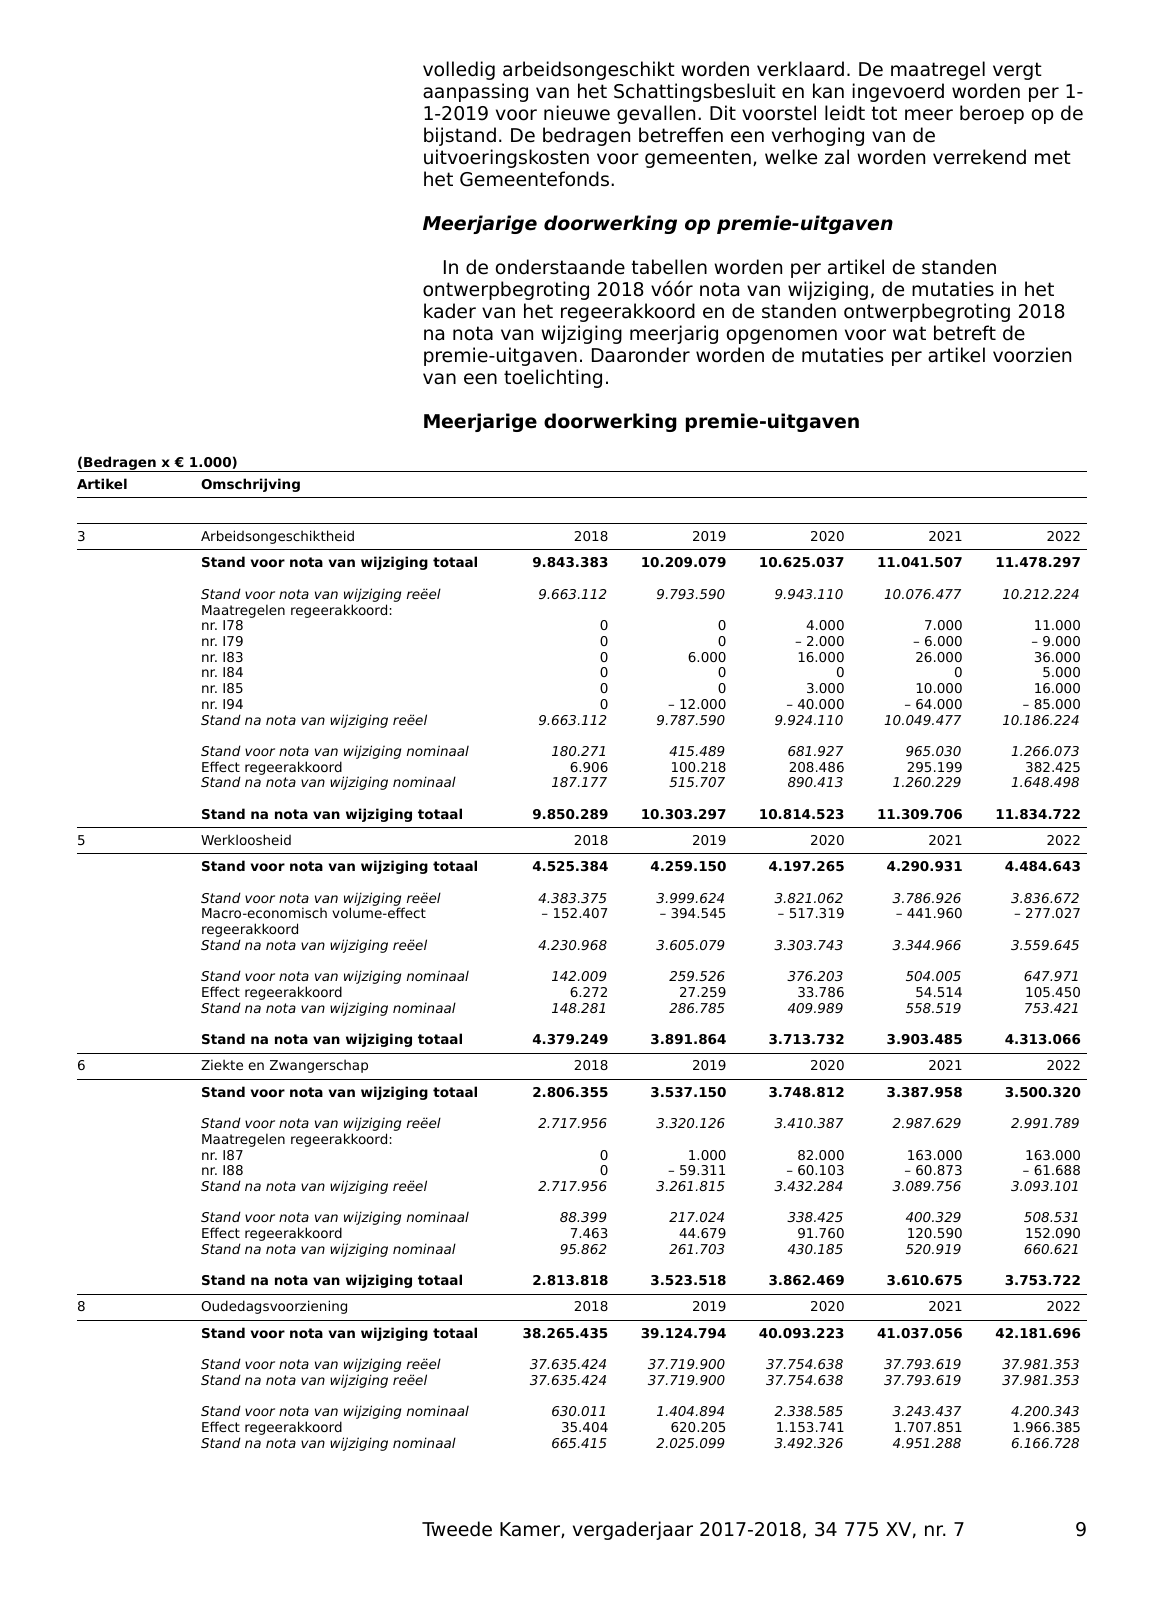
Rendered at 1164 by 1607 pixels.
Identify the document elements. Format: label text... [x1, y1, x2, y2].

table_cell Stand voor nota van wijziging totaal [195, 1080, 496, 1100]
table_cell 37.793.619 [850, 1373, 968, 1388]
table_cell nr. I85 [195, 681, 496, 697]
table_cell 660.621 [969, 1242, 1087, 1257]
table_cell 400.329 [850, 1210, 968, 1226]
table_cell [77, 938, 195, 953]
table_cell Effect regeerakkoord [195, 985, 496, 1001]
table_cell – 40.000 [732, 697, 850, 712]
table_cell [732, 1388, 850, 1404]
table_cell 2.025.099 [614, 1436, 732, 1451]
table_cell [195, 1388, 496, 1404]
table_cell 558.519 [850, 1001, 968, 1016]
table_cell 4.383.375 [496, 891, 614, 906]
subtitle Meerjarige doorwerking premie-uitgaven [422, 411, 1087, 433]
table_cell Artikel [77, 472, 195, 497]
table_cell [614, 954, 732, 969]
table_cell Stand na nota van wijziging totaal [195, 807, 496, 827]
table_cell Maatregelen regeerakkoord: [195, 1132, 496, 1147]
table_cell [496, 1451, 614, 1467]
table_cell [77, 760, 195, 775]
table_cell [732, 472, 850, 497]
table_cell [77, 665, 195, 681]
table_cell 44.679 [614, 1226, 732, 1242]
table_cell Stand na nota van wijziging totaal [195, 1032, 496, 1052]
table_cell 3.261.815 [614, 1179, 732, 1194]
table_cell [614, 472, 732, 497]
table_cell 9.663.112 [496, 587, 614, 602]
table_cell Maatregelen regeerakkoord: [195, 602, 496, 618]
table_cell [77, 1321, 195, 1341]
table_cell 3.320.126 [614, 1116, 732, 1132]
table_cell Stand voor nota van wijziging reëel [195, 891, 496, 906]
table_cell Stand voor nota van wijziging nominaal [195, 1210, 496, 1226]
table_cell [77, 1242, 195, 1257]
table_cell [77, 791, 195, 807]
table_cell 3.523.518 [614, 1273, 732, 1293]
table_cell 0 [496, 681, 614, 697]
table_cell 3.492.326 [732, 1436, 850, 1451]
table_cell 3.000 [732, 681, 850, 697]
table_cell 100.218 [614, 760, 732, 775]
table_cell [77, 602, 195, 618]
table_cell 0 [614, 634, 732, 649]
table_cell 11.041.507 [850, 550, 968, 571]
table_cell 7.000 [850, 618, 968, 634]
table_cell [969, 791, 1087, 807]
table_cell [614, 1451, 732, 1467]
table_cell – 12.000 [614, 697, 732, 712]
table_cell 2.338.585 [732, 1404, 850, 1420]
table_cell [77, 1210, 195, 1226]
table_cell 1.260.229 [850, 775, 968, 791]
table_cell 163.000 [969, 1147, 1087, 1163]
table_cell 33.786 [732, 985, 850, 1001]
table_cell [77, 1116, 195, 1132]
table_cell [77, 1420, 195, 1436]
table_cell [195, 1451, 496, 1467]
table_cell 26.000 [850, 650, 968, 665]
table_cell 37.754.638 [732, 1357, 850, 1373]
table_cell – 9.000 [969, 634, 1087, 649]
table_cell Stand na nota van wijziging nominaal [195, 1001, 496, 1016]
text volledig arbeidsongeschikt worden verklaard. De maatregel vergt aanpassing van het Schattingsbesluit en kan ingevoerd worden per 1-1-2019 voor nieuwe gevallen. Dit voorstel leidt tot meer beroep op de bijstand. De bedragen betreffen een verhoging van de uitvoeringskosten voor gemeenten, welke zal worden verrekend met het Gemeentefonds. [422, 59, 1087, 191]
table_cell 3.093.101 [969, 1179, 1087, 1194]
table_cell Omschrijving [195, 472, 496, 497]
table_cell – 61.688 [969, 1163, 1087, 1179]
table_cell [496, 1195, 614, 1210]
table_cell 6.000 [614, 650, 732, 665]
table_cell Stand na nota van wijziging nominaal [195, 775, 496, 791]
table_cell 37.981.353 [969, 1357, 1087, 1373]
table_cell 95.862 [496, 1242, 614, 1257]
table_cell 38.265.435 [496, 1321, 614, 1341]
table_cell 2020 [732, 1054, 850, 1079]
table_cell Stand voor nota van wijziging totaal [195, 854, 496, 875]
table_cell 39.124.794 [614, 1321, 732, 1341]
table_cell Stand voor nota van wijziging nominaal [195, 1404, 496, 1420]
table_cell [496, 791, 614, 807]
table_cell 11.834.722 [969, 807, 1087, 827]
table_cell [496, 1341, 614, 1357]
table_cell 3.836.672 [969, 891, 1087, 906]
table_cell [614, 1100, 732, 1116]
table_cell [77, 1032, 195, 1052]
table_cell 3.786.926 [850, 891, 968, 906]
table_cell 1.648.498 [969, 775, 1087, 791]
table_cell 0 [496, 650, 614, 665]
table_cell 9.787.590 [614, 713, 732, 728]
table_cell [496, 1132, 614, 1147]
table_cell 2.987.629 [850, 1116, 968, 1132]
table_cell [850, 1195, 968, 1210]
table_cell 4.313.066 [969, 1032, 1087, 1052]
table_cell – 277.027 [969, 906, 1087, 938]
table_cell 2.991.789 [969, 1116, 1087, 1132]
table_cell 8 [77, 1295, 195, 1320]
table_cell – 59.311 [614, 1163, 732, 1179]
table_cell 3.500.320 [969, 1080, 1087, 1100]
table_cell 665.415 [496, 1436, 614, 1451]
table_cell 681.927 [732, 744, 850, 759]
table_cell [195, 954, 496, 969]
table_cell 4.951.288 [850, 1436, 968, 1451]
table_cell 0 [496, 665, 614, 681]
table_cell [77, 634, 195, 649]
table_cell [614, 791, 732, 807]
table_cell [850, 791, 968, 807]
table_cell 88.399 [496, 1210, 614, 1226]
table_cell [77, 498, 195, 523]
table_cell [77, 954, 195, 969]
table_cell 6 [77, 1054, 195, 1079]
table_cell [195, 791, 496, 807]
table_cell [732, 791, 850, 807]
table_cell Stand voor nota van wijziging reëel [195, 587, 496, 602]
table_cell 3.748.812 [732, 1080, 850, 1100]
table_cell 105.450 [969, 985, 1087, 1001]
table_cell [77, 1373, 195, 1388]
table_cell 2.813.818 [496, 1273, 614, 1293]
table_cell [195, 571, 496, 587]
table_cell [77, 1341, 195, 1357]
table_cell [77, 728, 195, 744]
table_cell [77, 1195, 195, 1210]
table_cell 3.410.387 [732, 1116, 850, 1132]
table_cell [850, 1132, 968, 1147]
table_cell 2018 [496, 1295, 614, 1320]
table_cell 152.090 [969, 1226, 1087, 1242]
table_cell [77, 618, 195, 634]
table_cell [77, 1226, 195, 1242]
table_cell [850, 875, 968, 891]
table_cell 163.000 [850, 1147, 968, 1163]
table_cell nr. I83 [195, 650, 496, 665]
table_cell nr. I84 [195, 665, 496, 681]
subtitle Meerjarige doorwerking op premie-uitgaven [422, 213, 1087, 235]
table_cell 0 [614, 665, 732, 681]
table_cell 10.212.224 [969, 587, 1087, 602]
table_cell 37.635.424 [496, 1373, 614, 1388]
table_cell 6.166.728 [969, 1436, 1087, 1451]
table_cell 4.197.265 [732, 854, 850, 875]
table_cell 37.719.900 [614, 1357, 732, 1373]
table_cell 11.309.706 [850, 807, 968, 827]
table_cell 82.000 [732, 1147, 850, 1163]
table_cell 10.000 [850, 681, 968, 697]
table_cell 2020 [732, 1295, 850, 1320]
table_cell 37.635.424 [496, 1357, 614, 1373]
table_cell 0 [496, 618, 614, 634]
table_cell 295.199 [850, 760, 968, 775]
table_cell 10.049.477 [850, 713, 968, 728]
table_cell [969, 1132, 1087, 1147]
table_cell 9.793.590 [614, 587, 732, 602]
table_cell 261.703 [614, 1242, 732, 1257]
table_cell 0 [614, 681, 732, 697]
table_cell 4.200.343 [969, 1404, 1087, 1420]
table_cell [77, 1080, 195, 1100]
table_cell Arbeidsongeschiktheid [195, 524, 496, 549]
table_cell [732, 498, 850, 523]
table_cell 3.862.469 [732, 1273, 850, 1293]
table_cell Stand na nota van wijziging reëel [195, 1179, 496, 1194]
table_cell [850, 498, 968, 523]
table_cell 3.089.756 [850, 1179, 968, 1194]
table_cell 148.281 [496, 1001, 614, 1016]
table_cell 2020 [732, 524, 850, 549]
table_cell [969, 1341, 1087, 1357]
table_cell 259.526 [614, 969, 732, 985]
table_cell – 441.960 [850, 906, 968, 938]
table_cell 1.966.385 [969, 1420, 1087, 1436]
table_cell 2022 [969, 1054, 1087, 1079]
table_cell 2.806.355 [496, 1080, 614, 1100]
table_cell [77, 1100, 195, 1116]
table_cell [77, 891, 195, 906]
table_cell 1.153.741 [732, 1420, 850, 1436]
table_cell [496, 1100, 614, 1116]
table_cell 0 [732, 665, 850, 681]
table_cell nr. I94 [195, 697, 496, 712]
table_cell 382.425 [969, 760, 1087, 775]
table_cell [732, 602, 850, 618]
table_cell 120.590 [850, 1226, 968, 1242]
table_cell 54.514 [850, 985, 968, 1001]
table_cell 376.203 [732, 969, 850, 985]
table_cell [77, 1388, 195, 1404]
table_cell 286.785 [614, 1001, 732, 1016]
table_cell 5 [77, 828, 195, 853]
table_cell [969, 1100, 1087, 1116]
table_cell 3.999.624 [614, 891, 732, 906]
table_cell [732, 1341, 850, 1357]
table_cell 208.486 [732, 760, 850, 775]
table_cell [614, 1341, 732, 1357]
table_cell [77, 1273, 195, 1293]
text In de onderstaande tabellen worden per artikel de standen ontwerpbegroting 2018 vóór nota van wijziging, de mutaties in het kader van het regeerakkoord en de standen ontwerpbegroting 2018 na nota van wijziging meerjarig opgenomen voor wat betreft de premie-uitgaven. Daaronder worden de mutaties per artikel voorzien van een toelichting. [422, 257, 1087, 389]
table_cell 3.303.743 [732, 938, 850, 953]
table_cell 3 [77, 524, 195, 549]
table_cell [195, 1016, 496, 1032]
table_cell 2021 [850, 524, 968, 549]
table_cell 0 [496, 697, 614, 712]
table_cell 2018 [496, 524, 614, 549]
table_cell 11.000 [969, 618, 1087, 634]
table_cell 515.707 [614, 775, 732, 791]
table_cell nr. I78 [195, 618, 496, 634]
table_cell 430.185 [732, 1242, 850, 1257]
table_cell [77, 697, 195, 712]
table_cell – 517.319 [732, 906, 850, 938]
table_cell 4.259.150 [614, 854, 732, 875]
table_cell [496, 1388, 614, 1404]
table_cell Stand na nota van wijziging reëel [195, 938, 496, 953]
table_cell – 60.873 [850, 1163, 968, 1179]
table_cell 2.717.956 [496, 1116, 614, 1132]
table_cell 4.000 [732, 618, 850, 634]
table_cell 37.719.900 [614, 1373, 732, 1388]
table_cell [195, 498, 496, 523]
table_cell [195, 1258, 496, 1273]
table_cell 3.610.675 [850, 1273, 968, 1293]
table_cell 10.076.477 [850, 587, 968, 602]
table_cell Stand voor nota van wijziging reëel [195, 1116, 496, 1132]
table_cell 1.404.894 [614, 1404, 732, 1420]
table_cell [77, 875, 195, 891]
table_cell 10.814.523 [732, 807, 850, 827]
table_cell [77, 969, 195, 985]
table_cell 415.489 [614, 744, 732, 759]
table_cell 16.000 [732, 650, 850, 665]
table_cell [614, 875, 732, 891]
table_cell 9.843.383 [496, 550, 614, 571]
table_cell [195, 1195, 496, 1210]
table_cell 42.181.696 [969, 1321, 1087, 1341]
table_cell 5.000 [969, 665, 1087, 681]
table_cell Effect regeerakkoord [195, 1226, 496, 1242]
table_cell [850, 1016, 968, 1032]
table_cell – 394.545 [614, 906, 732, 938]
table_cell [496, 1258, 614, 1273]
table_cell Stand na nota van wijziging reëel [195, 713, 496, 728]
table_cell [614, 1132, 732, 1147]
table_cell [77, 1258, 195, 1273]
table_cell [496, 571, 614, 587]
table_cell [195, 1341, 496, 1357]
table_cell [732, 571, 850, 587]
table_cell Stand na nota van wijziging reëel [195, 1373, 496, 1388]
table_header (Bedragen x € 1.000) [77, 455, 1087, 471]
table_cell 3.387.958 [850, 1080, 968, 1100]
table_cell [614, 1016, 732, 1032]
table_cell 9.850.289 [496, 807, 614, 827]
table_cell 3.891.864 [614, 1032, 732, 1052]
table_cell 2021 [850, 828, 968, 853]
table_cell [969, 1451, 1087, 1467]
table_cell 2018 [496, 1054, 614, 1079]
table_cell [969, 1258, 1087, 1273]
table_cell [614, 1195, 732, 1210]
table_cell [969, 602, 1087, 618]
table_cell [850, 954, 968, 969]
table_cell 3.903.485 [850, 1032, 968, 1052]
table_cell [969, 954, 1087, 969]
table_cell [77, 713, 195, 728]
table_cell – 60.103 [732, 1163, 850, 1179]
table_cell 2019 [614, 828, 732, 853]
table_cell [77, 807, 195, 827]
table_cell 10.625.037 [732, 550, 850, 571]
table_cell [496, 602, 614, 618]
table_cell 4.484.643 [969, 854, 1087, 875]
table_cell Oudedagsvoorziening [195, 1295, 496, 1320]
table_cell 3.713.732 [732, 1032, 850, 1052]
table_cell – 6.000 [850, 634, 968, 649]
table_cell 2018 [496, 828, 614, 853]
table_cell 35.404 [496, 1420, 614, 1436]
table_cell [732, 1195, 850, 1210]
table_cell 10.303.297 [614, 807, 732, 827]
table_cell [850, 1100, 968, 1116]
table_cell [77, 1001, 195, 1016]
table_cell Werkloosheid [195, 828, 496, 853]
table_cell Stand na nota van wijziging nominaal [195, 1242, 496, 1257]
table_cell 2021 [850, 1054, 968, 1079]
table_cell [77, 906, 195, 938]
table_cell 16.000 [969, 681, 1087, 697]
table_cell Stand na nota van wijziging totaal [195, 1273, 496, 1293]
table_cell 2019 [614, 524, 732, 549]
table_cell Stand voor nota van wijziging totaal [195, 550, 496, 571]
table_cell Stand voor nota van wijziging nominaal [195, 744, 496, 759]
table_cell 647.971 [969, 969, 1087, 985]
table_cell 142.009 [496, 969, 614, 985]
table_cell [77, 854, 195, 875]
table_cell 41.037.056 [850, 1321, 968, 1341]
table_cell [77, 985, 195, 1001]
table_cell [732, 875, 850, 891]
table_cell [77, 1147, 195, 1163]
table_cell [77, 550, 195, 571]
table_cell 520.919 [850, 1242, 968, 1257]
table_cell Ziekte en Zwangerschap [195, 1054, 496, 1079]
table_cell [732, 1132, 850, 1147]
table_cell [969, 728, 1087, 744]
table_cell [969, 1388, 1087, 1404]
table_cell nr. I79 [195, 634, 496, 649]
table_cell 2020 [732, 828, 850, 853]
table_cell [77, 744, 195, 759]
table_cell 10.186.224 [969, 713, 1087, 728]
table_cell [77, 1016, 195, 1032]
table_cell [496, 1016, 614, 1032]
table_cell 3.821.062 [732, 891, 850, 906]
table_cell [77, 571, 195, 587]
table_cell 3.344.966 [850, 938, 968, 953]
table_cell 2.717.956 [496, 1179, 614, 1194]
table_cell 2019 [614, 1295, 732, 1320]
table_cell 9.943.110 [732, 587, 850, 602]
table_cell 0 [850, 665, 968, 681]
table_cell 753.421 [969, 1001, 1087, 1016]
table_cell [77, 1163, 195, 1179]
table_cell [969, 1195, 1087, 1210]
table_cell Stand voor nota van wijziging nominaal [195, 969, 496, 985]
table_cell [195, 1100, 496, 1116]
table_cell 2019 [614, 1054, 732, 1079]
table_cell 27.259 [614, 985, 732, 1001]
table_cell [850, 571, 968, 587]
table_cell [77, 1179, 195, 1194]
table_cell 0 [496, 1147, 614, 1163]
table_cell [614, 571, 732, 587]
table_cell 6.906 [496, 760, 614, 775]
table_cell – 2.000 [732, 634, 850, 649]
table_cell 3.605.079 [614, 938, 732, 953]
table_cell [77, 1436, 195, 1451]
table_cell 37.754.638 [732, 1373, 850, 1388]
table_cell 2022 [969, 1295, 1087, 1320]
table_cell 6.272 [496, 985, 614, 1001]
table_cell 180.271 [496, 744, 614, 759]
table_cell – 152.407 [496, 906, 614, 938]
table_cell 11.478.297 [969, 550, 1087, 571]
table_cell 1.000 [614, 1147, 732, 1163]
table_cell [614, 1258, 732, 1273]
table_cell 9.924.110 [732, 713, 850, 728]
table_cell [77, 1451, 195, 1467]
table_cell 0 [496, 1163, 614, 1179]
table_cell [77, 1404, 195, 1420]
table_cell 217.024 [614, 1210, 732, 1226]
table_cell 3.753.722 [969, 1273, 1087, 1293]
table_cell Stand voor nota van wijziging reëel [195, 1357, 496, 1373]
table_cell [614, 1388, 732, 1404]
table_cell 1.707.851 [850, 1420, 968, 1436]
table_cell 965.030 [850, 744, 968, 759]
table_cell [850, 472, 968, 497]
table_cell 40.093.223 [732, 1321, 850, 1341]
table_cell [850, 1388, 968, 1404]
table_cell [732, 1258, 850, 1273]
table_cell [850, 1341, 968, 1357]
table_cell [969, 472, 1087, 497]
table_cell [195, 728, 496, 744]
table_cell [850, 1258, 968, 1273]
table_cell 4.230.968 [496, 938, 614, 953]
table_cell 10.209.079 [614, 550, 732, 571]
table_cell 3.537.150 [614, 1080, 732, 1100]
table_cell 0 [614, 618, 732, 634]
table_cell 2021 [850, 1295, 968, 1320]
table_cell 3.243.437 [850, 1404, 968, 1420]
table_cell Macro-economisch volume-effect regeerakkoord [195, 906, 496, 938]
table_cell [614, 498, 732, 523]
table_cell [77, 587, 195, 602]
table_cell Stand na nota van wijziging nominaal [195, 1436, 496, 1451]
table_cell 4.379.249 [496, 1032, 614, 1052]
table_cell [77, 650, 195, 665]
table_cell 7.463 [496, 1226, 614, 1242]
table_cell [195, 875, 496, 891]
table_cell 620.205 [614, 1420, 732, 1436]
table_cell 504.005 [850, 969, 968, 985]
table_cell [850, 602, 968, 618]
table_cell 3.432.284 [732, 1179, 850, 1194]
table_cell 338.425 [732, 1210, 850, 1226]
table_cell nr. I87 [195, 1147, 496, 1163]
table_cell 91.760 [732, 1226, 850, 1242]
table_cell [614, 728, 732, 744]
table_cell 2022 [969, 828, 1087, 853]
table_cell 1.266.073 [969, 744, 1087, 759]
table_cell [969, 875, 1087, 891]
table_cell 4.525.384 [496, 854, 614, 875]
table_cell 187.177 [496, 775, 614, 791]
table_cell [969, 498, 1087, 523]
table_cell [496, 472, 614, 497]
table_cell [732, 954, 850, 969]
table_cell 9.663.112 [496, 713, 614, 728]
table_cell [732, 728, 850, 744]
table_cell [496, 875, 614, 891]
table_cell 508.531 [969, 1210, 1087, 1226]
table_cell – 85.000 [969, 697, 1087, 712]
table_cell Stand voor nota van wijziging totaal [195, 1321, 496, 1341]
table_cell [732, 1016, 850, 1032]
table_cell nr. I88 [195, 1163, 496, 1179]
table_cell [496, 728, 614, 744]
table_cell 4.290.931 [850, 854, 968, 875]
table_cell Effect regeerakkoord [195, 760, 496, 775]
table_cell [77, 775, 195, 791]
table_cell [850, 1451, 968, 1467]
table_cell 37.981.353 [969, 1373, 1087, 1388]
table_cell 890.413 [732, 775, 850, 791]
table_cell 2022 [969, 524, 1087, 549]
table_cell [77, 1357, 195, 1373]
table_cell [496, 498, 614, 523]
table_cell [732, 1100, 850, 1116]
table_cell [969, 571, 1087, 587]
table_cell 3.559.645 [969, 938, 1087, 953]
table_cell – 64.000 [850, 697, 968, 712]
table_cell 37.793.619 [850, 1357, 968, 1373]
table_cell [850, 728, 968, 744]
table_cell 36.000 [969, 650, 1087, 665]
table_cell [732, 1451, 850, 1467]
table_cell [77, 1132, 195, 1147]
table_cell [614, 602, 732, 618]
table_cell [969, 1016, 1087, 1032]
table_cell [77, 681, 195, 697]
table_cell [496, 954, 614, 969]
table_cell 0 [496, 634, 614, 649]
table_cell 409.989 [732, 1001, 850, 1016]
table_cell Effect regeerakkoord [195, 1420, 496, 1436]
table_cell 630.011 [496, 1404, 614, 1420]
